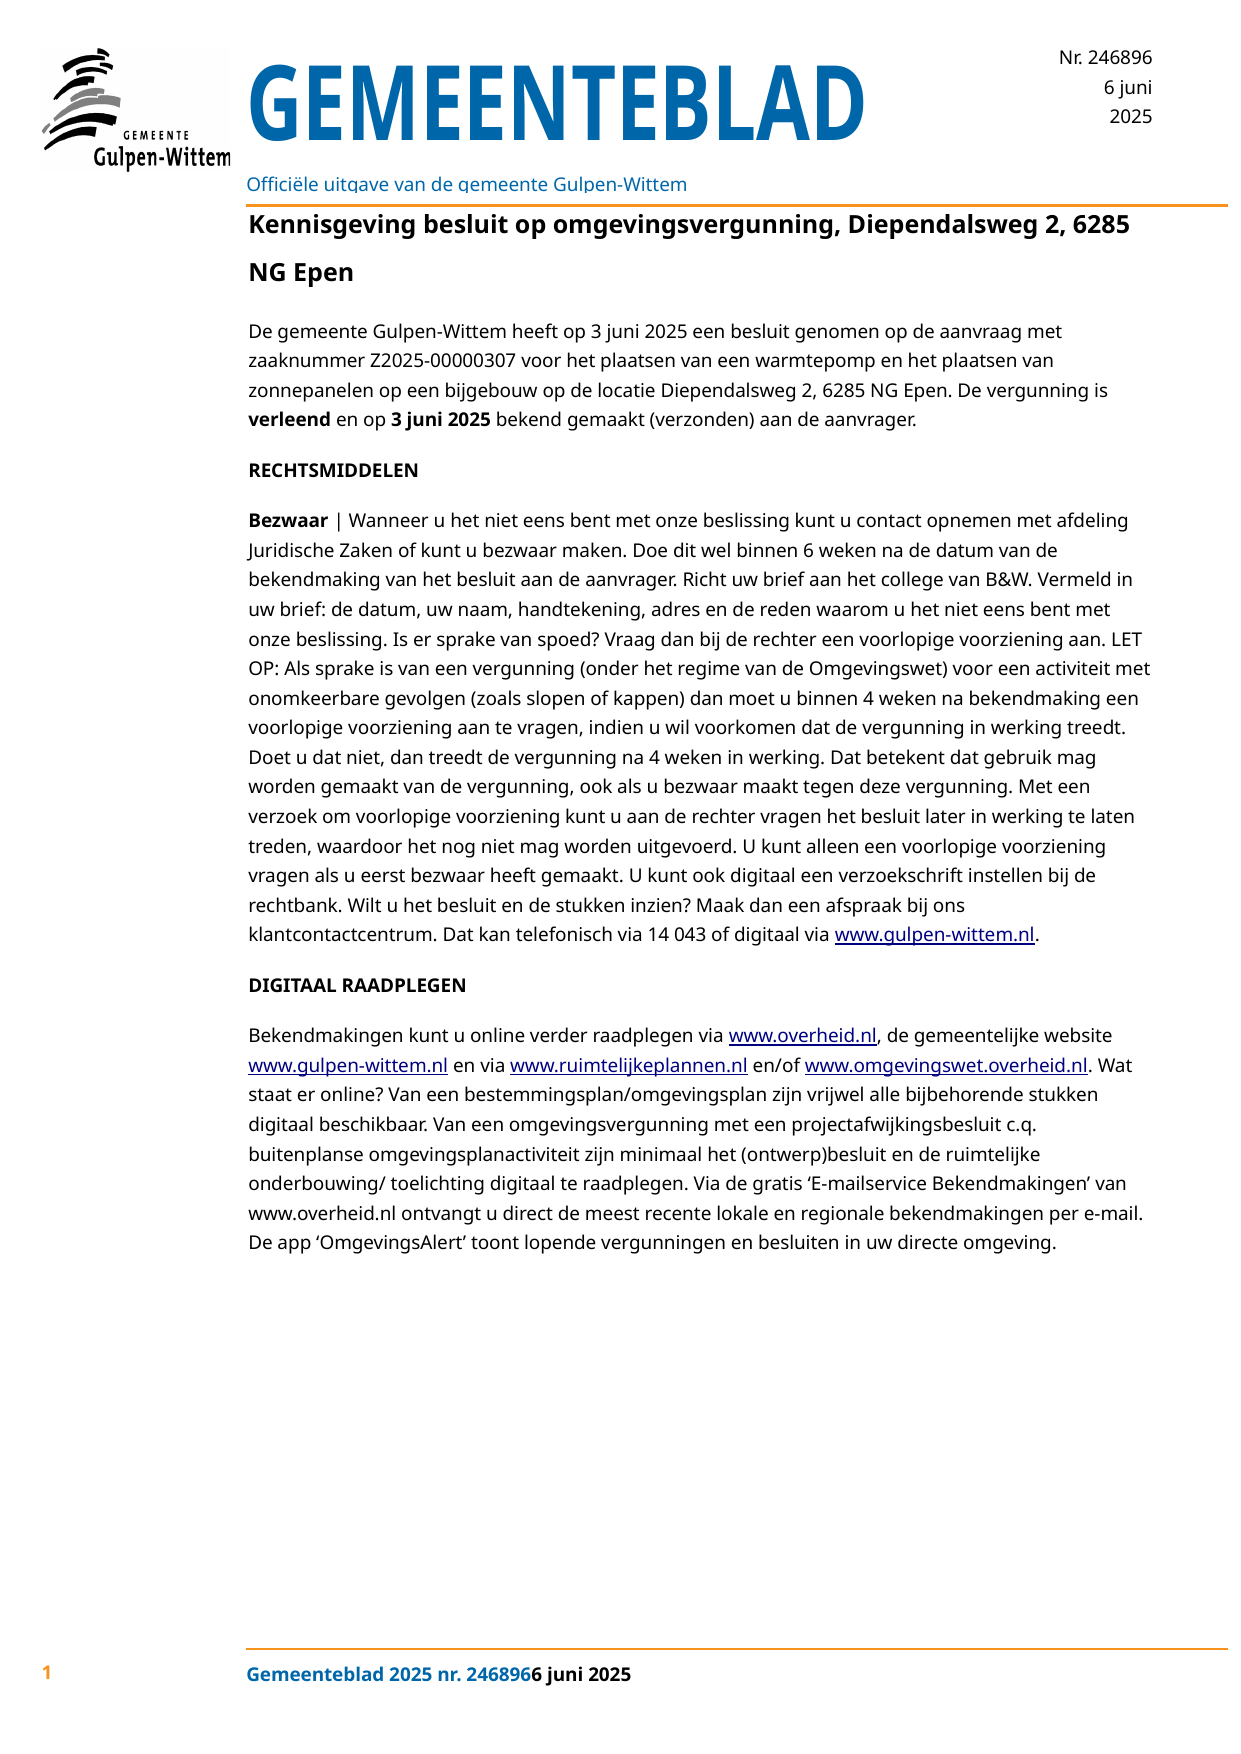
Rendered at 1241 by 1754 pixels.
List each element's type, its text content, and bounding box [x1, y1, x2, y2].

text De gemeente Gulpen-Wittem heeft op 3 juni 2025 een besluit genomen op de aanvraag met zaaknummer Z2025-00000307 voor het plaatsen van een warmtepomp en het plaatsen van zonnepanelen op een bijgebouw op de locatie Diependalsweg 2, 6285 NG Epen. De vergunning is verleend en op 3 juni 2025 bekend gemaakt (verzonden) aan de aanvrager. [248, 318, 1152, 432]
text Bekendmakingen kunt u online verder raadplegen via www.overheid.nl, de gemeentelijke website www.gulpen-wittem.nl en via www.ruimtelijkeplannen.nl en/of www.omgevingswet.overheid.nl. Wat staat er online? Van een bestemmingsplan/omgevingsplan zijn vrijwel alle bijbehorende stukken digitaal beschikbaar. Van een omgevingsvergunning met een projectafwijkingsbesluit c.q. buitenplanse omgevingsplanactiviteit zijn minimaal het (ontwerp)besluit en de ruimtelijke onderbouwing/ toelichting digitaal te raadplegen. Via de gratis ‘E-mailservice Bekendmakingen’ van www.overheid.nl ontvangt u direct de meest recente lokale en regionale bekendmakingen per e-mail. De app ‘OmgevingsAlert’ toont lopende vergunningen en besluiten in uw directe omgeving. [248, 1022, 1152, 1255]
text Bezwaar | Wanneer u het niet eens bent met onze beslissing kunt u contact opnemen met afdeling Juridische Zaken of kunt u bezwaar maken. Doe dit wel binnen 6 weken na de datum van de bekendmaking van het besluit aan de aanvrager. Richt uw brief aan het college van B&W. Vermeld in uw brief: de datum, uw naam, handtekening, adres en de reden waarom u het niet eens bent met onze beslissing. Is er sprake van spoed? Vraag dan bij de rechter een voorlopige voorziening aan. LET OP: Als sprake is van een vergunning (onder het regime van de Omgevingswet) voor een activiteit met onomkeerbare gevolgen (zoals slopen of kappen) dan moet u binnen 4 weken na bekendmaking een voorlopige voorziening aan te vragen, indien u wil voorkomen dat de vergunning in werking treedt. Doet u dat niet, dan treedt de vergunning na 4 weken in werking. Dat betekent dat gebruik mag worden gemaakt van de vergunning, ook als u bezwaar maakt tegen deze vergunning. Met een verzoek om voorlopige voorziening kunt u aan de rechter vragen het besluit later in werking te laten treden, waardoor het nog niet mag worden uitgevoerd. U kunt alleen een voorlopige voorziening vragen als u eerst bezwaar heeft gemaakt. U kunt ook digitaal een verzoekschrift instellen bij de rechtbank. Wilt u het besluit en de stukken inzien? Maak dan een afspraak bij ons klantcontactcentrum. Dat kan telefonisch via 14 043 of digitaal via www.gulpen-wittem.nl. [248, 507, 1152, 947]
text DIGITAAL RAADPLEGEN [248, 972, 1152, 998]
text RECHTSMIDDELEN [248, 457, 1152, 483]
picture [41, 47, 231, 172]
text Kennisgeving besluit op omgevingsvergunning, Diependalsweg 2, 6285 NG Epen [248, 207, 1152, 288]
